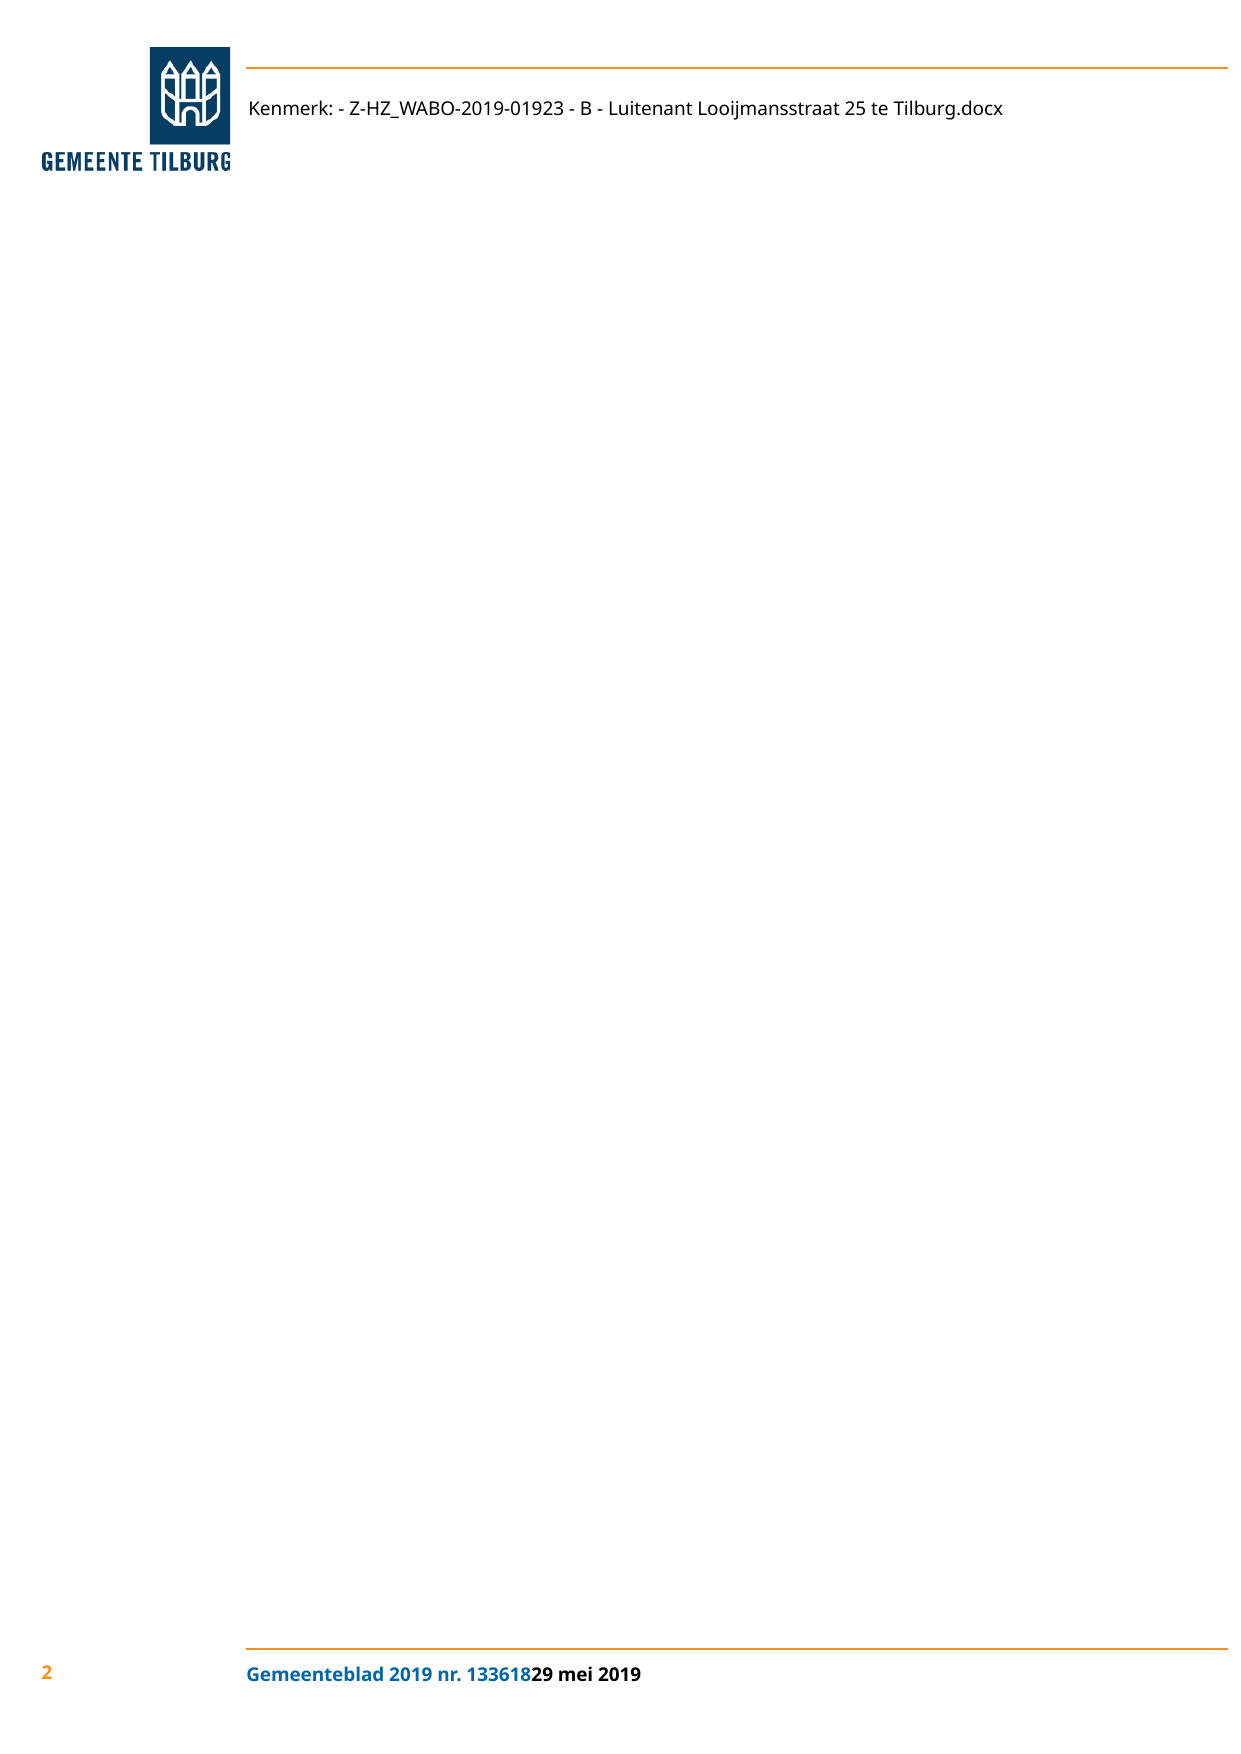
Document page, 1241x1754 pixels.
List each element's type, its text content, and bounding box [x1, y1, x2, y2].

text Kenmerk: - Z-HZ_WABO-2019-01923 - B - Luitenant Looijmansstraat 25 te Tilburg.docx [248, 95, 1152, 121]
picture [41, 47, 231, 172]
